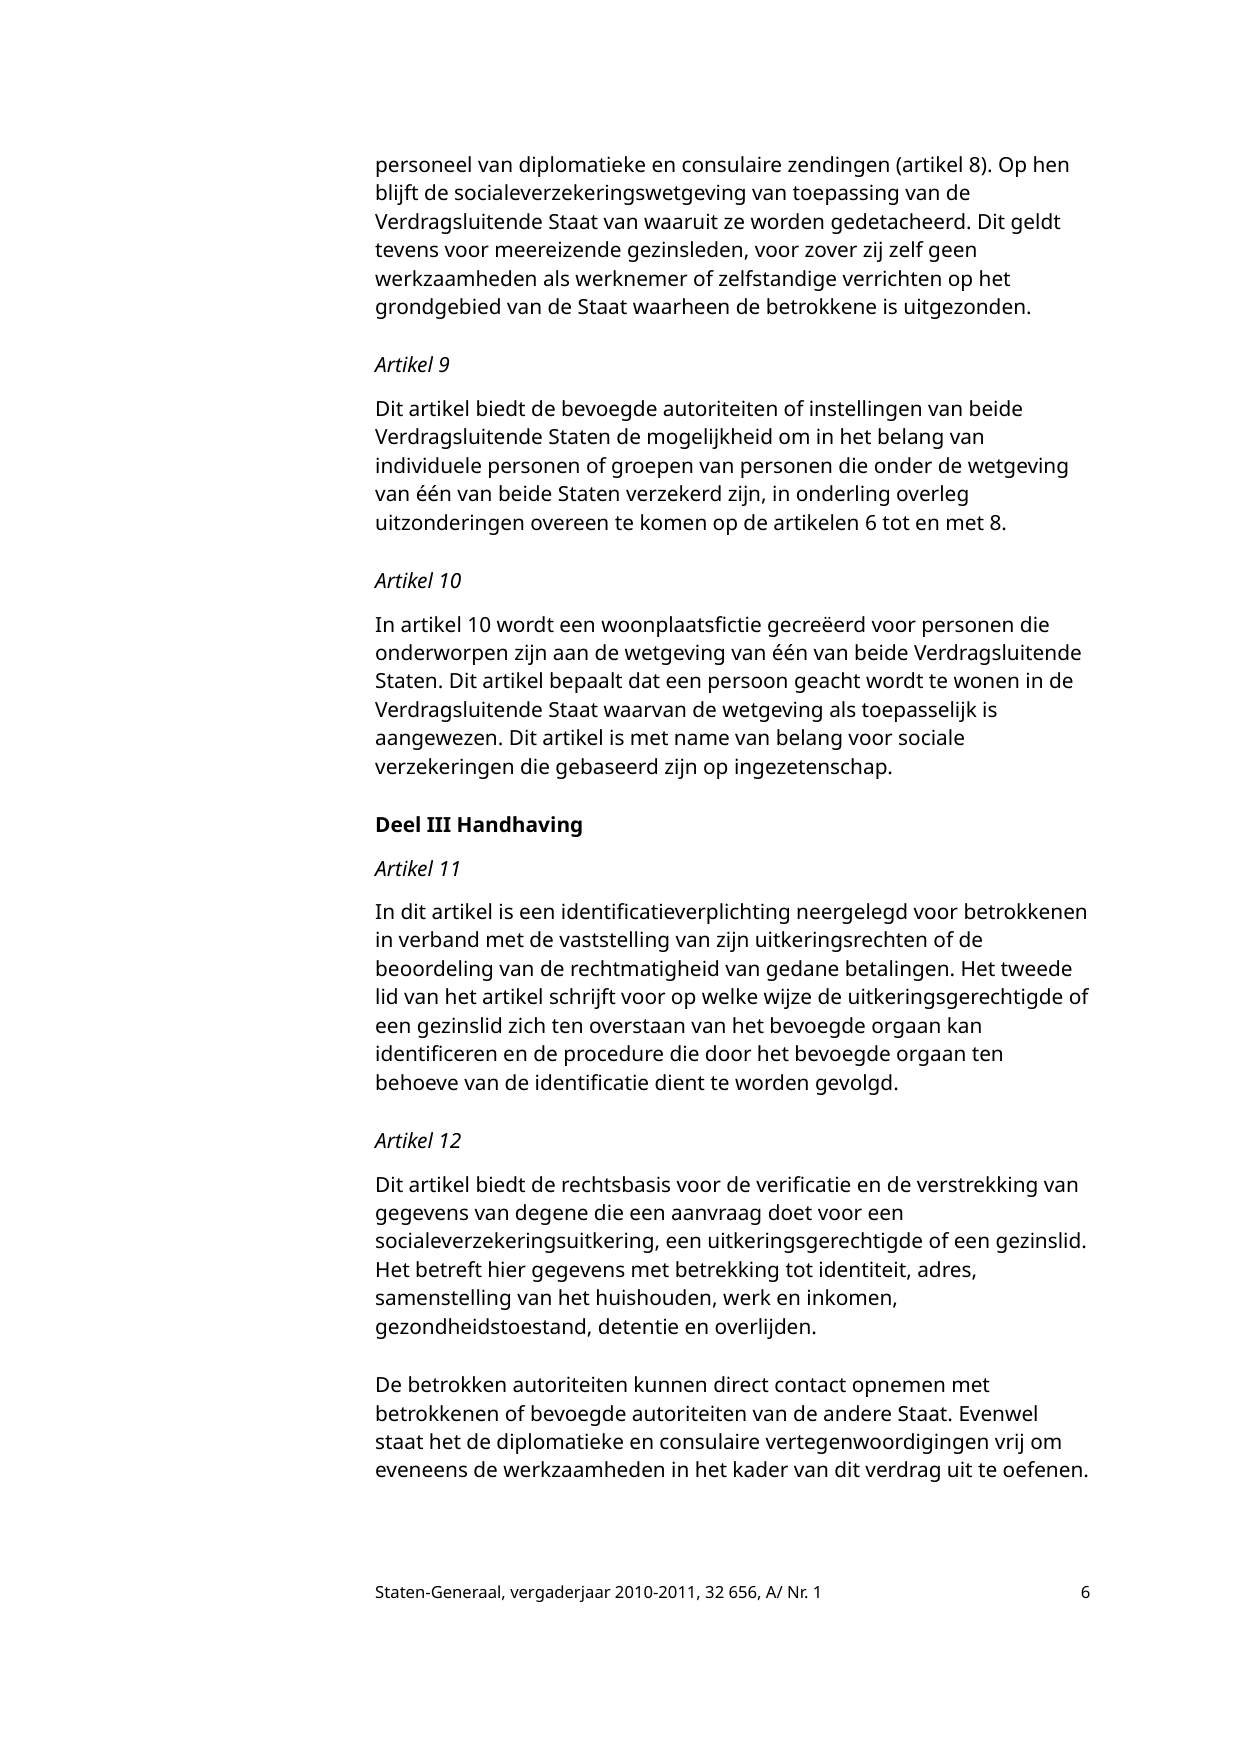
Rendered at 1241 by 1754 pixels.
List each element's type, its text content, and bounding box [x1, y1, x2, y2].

text Artikel 11 [375, 854, 1090, 882]
text Artikel 9 [375, 351, 1090, 379]
text Artikel 12 [375, 1126, 1090, 1155]
text In artikel 10 wordt een woonplaatsfictie gecreëerd voor personen die onderworpen zijn aan de wetgeving van één van beide Verdragsluitende Staten. Dit artikel bepaalt dat een persoon geacht wordt te wonen in de Verdragsluitende Staat waarvan de wetgeving als toepasselijk is aangewezen. Dit artikel is met name van belang voor sociale verzekeringen die gebaseerd zijn op ingezetenschap. [375, 610, 1090, 780]
text personeel van diplomatieke en consulaire zendingen (artikel 8). Op hen blijft de socialeverzekeringswetgeving van toepassing van de Verdragsluitende Staat van waaruit ze worden gedetacheerd. Dit geldt tevens voor meereizende gezinsleden, voor zover zij zelf geen werkzaamheden als werknemer of zelfstandige verrichten op het grondgebied van de Staat waarheen de betrokkene is uitgezonden. [375, 150, 1090, 321]
text De betrokken autoriteiten kunnen direct contact opnemen met betrokkenen of bevoegde autoriteiten van de andere Staat. Evenwel staat het de diplomatieke en consulaire vertegenwoordigingen vrij om eveneens de werkzaamheden in het kader van dit verdrag uit te oefenen. [375, 1370, 1090, 1484]
text Dit artikel biedt de rechtsbasis voor de verificatie en de verstrekking van gegevens van degene die een aanvraag doet voor een socialeverzekeringsuitkering, een uitkeringsgerechtigde of een gezinslid. Het betreft hier gegevens met betrekking tot identiteit, adres, samenstelling van het huishouden, werk en inkomen, gezondheidstoestand, detentie en overlijden. [375, 1170, 1090, 1340]
text In dit artikel is een identificatieverplichting neergelegd voor betrokkenen in verband met de vaststelling van zijn uitkeringsrechten of de beoordeling van de rechtmatigheid van gedane betalingen. Het tweede lid van het artikel schrijft voor op welke wijze de uitkeringsgerechtigde of een gezinslid zich ten overstaan van het bevoegde orgaan kan identificeren en de procedure die door het bevoegde orgaan ten behoeve van de identificatie dient te worden gevolgd. [375, 897, 1090, 1096]
text Deel III Handhaving [375, 810, 1090, 839]
text Dit artikel biedt de bevoegde autoriteiten of instellingen van beide Verdragsluitende Staten de mogelijkheid om in het belang van individuele personen of groepen van personen die onder de wetgeving van één van beide Staten verzekerd zijn, in onderling overleg uitzonderingen overeen te komen op de artikelen 6 tot en met 8. [375, 394, 1090, 536]
text Artikel 10 [375, 566, 1090, 595]
